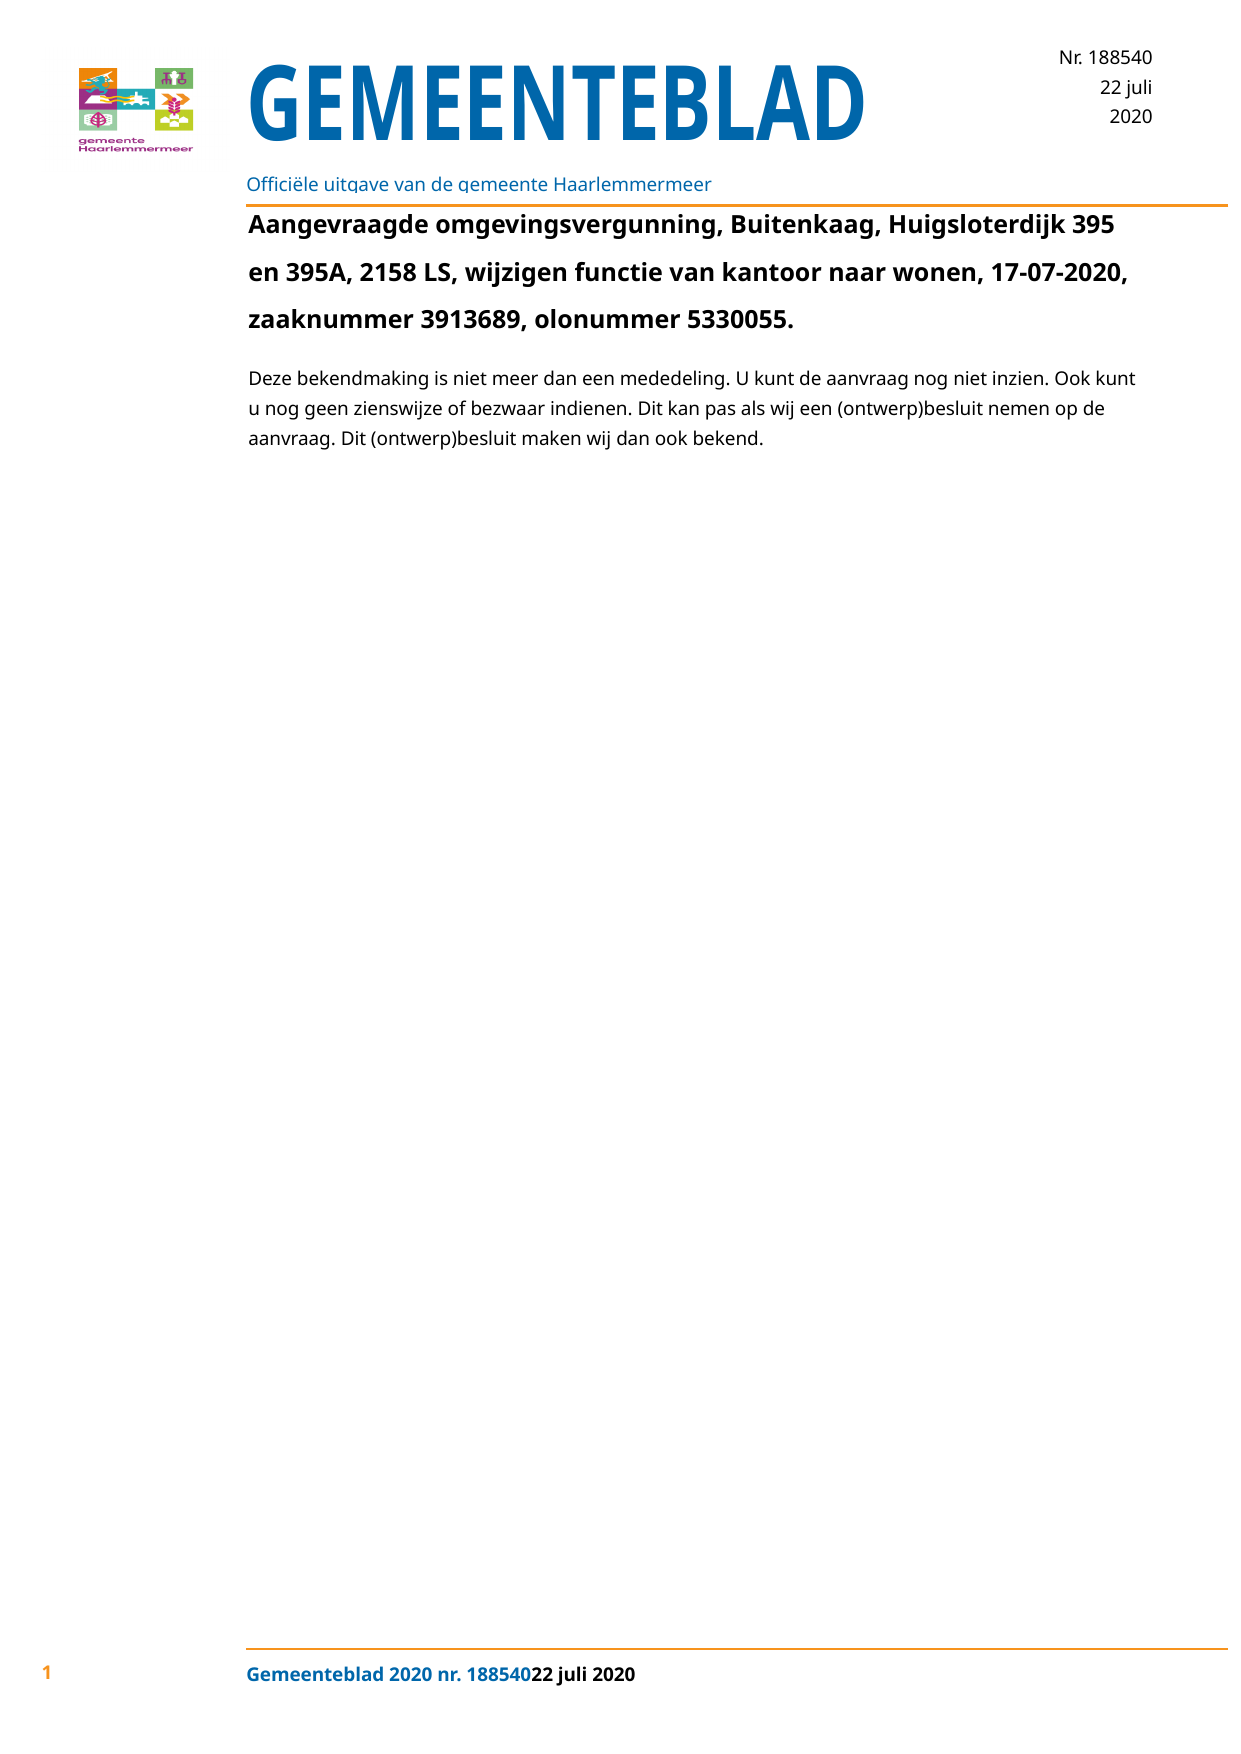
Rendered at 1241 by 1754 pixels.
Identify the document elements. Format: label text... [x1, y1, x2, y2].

text Deze bekendmaking is niet meer dan een mededeling. U kunt de aanvraag nog niet inzien. Ook kunt u nog geen zienswijze of bezwaar indienen. Dit kan pas als wij een (ontwerp)besluit nemen op de aanvraag. Dit (ontwerp)besluit maken wij dan ook bekend. [248, 366, 1152, 450]
text Aangevraagde omgevingsvergunning, Buitenkaag, Huigsloterdijk 395 en 395A, 2158 LS, wijzigen functie van kantoor naar wonen, 17-07-2020, zaaknummer 3913689, olonummer 5330055. [248, 207, 1152, 336]
picture [41, 47, 231, 172]
